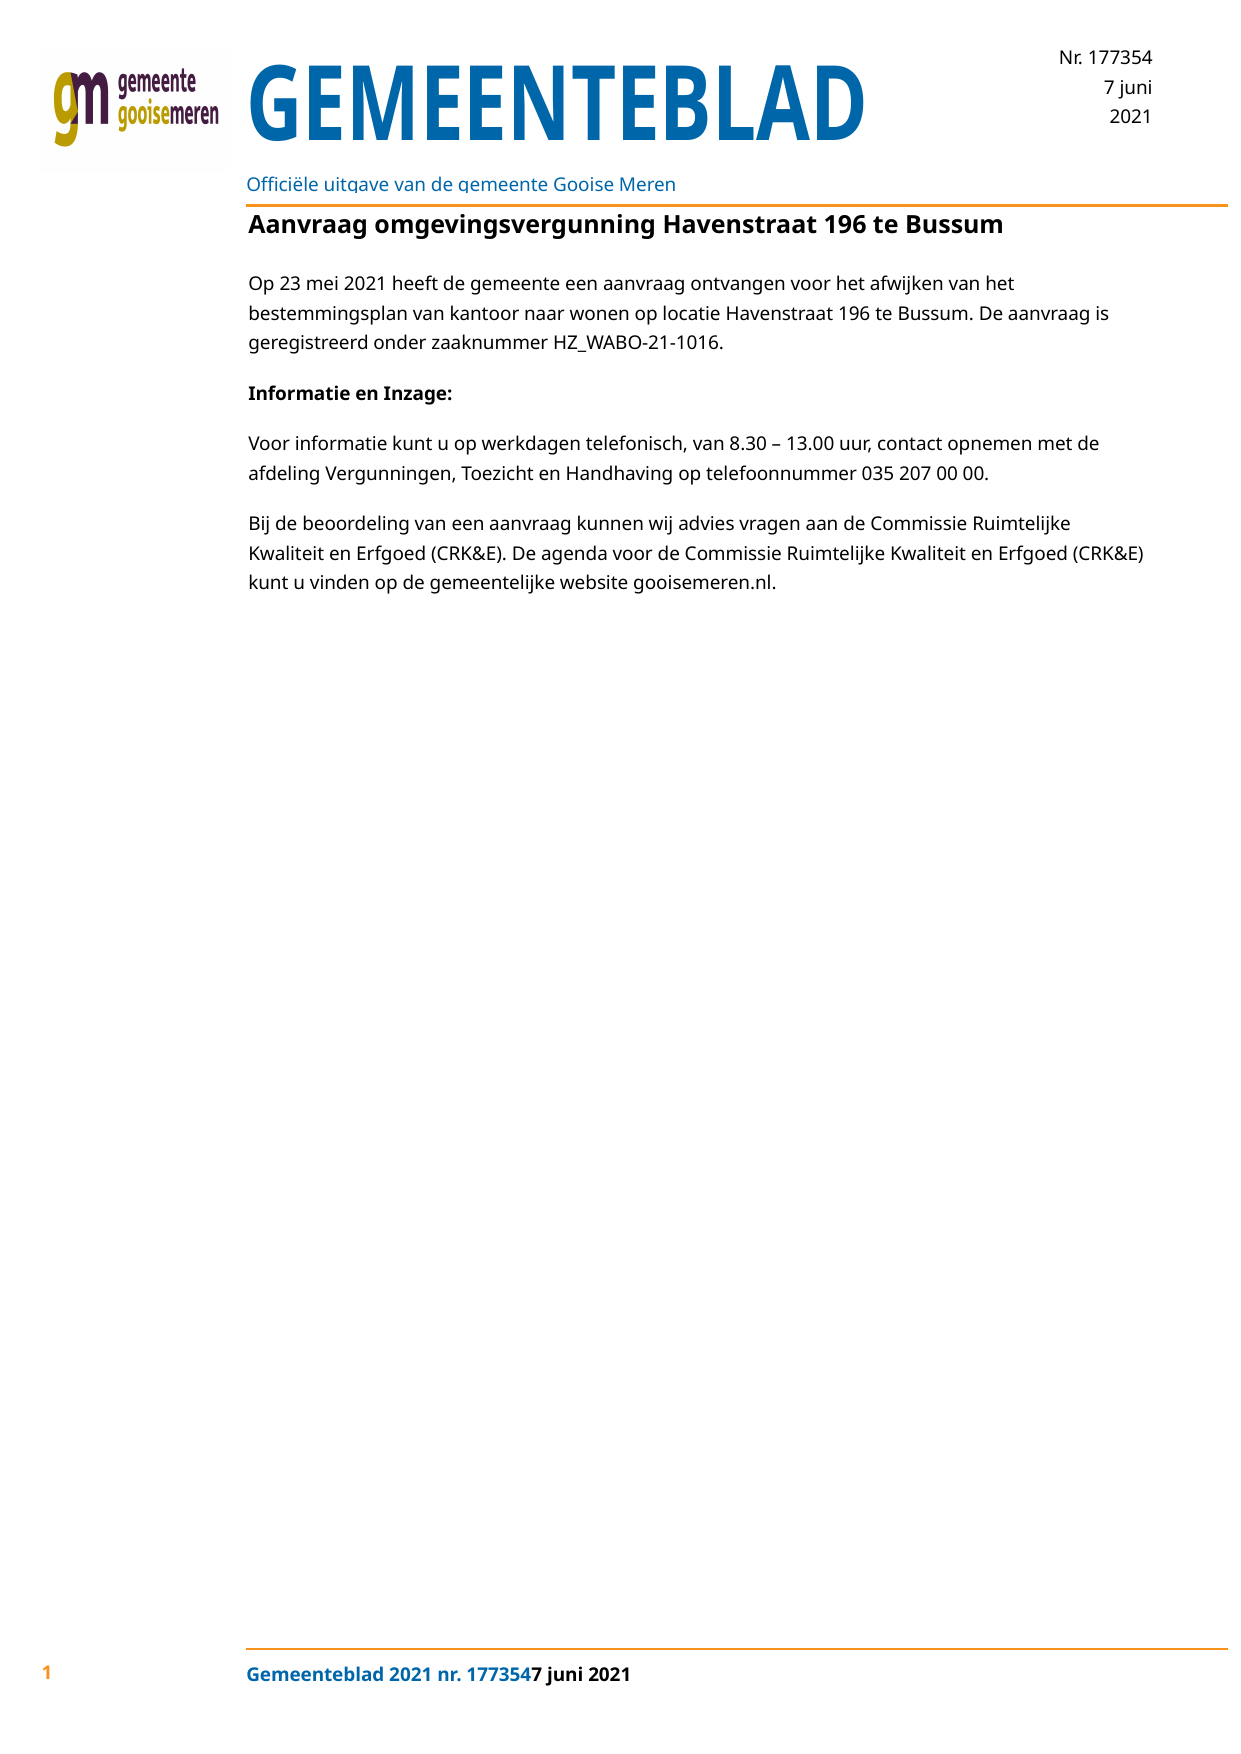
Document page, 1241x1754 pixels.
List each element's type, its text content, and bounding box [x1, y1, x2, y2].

text Voor informatie kunt u op werkdagen telefonisch, van 8.30 – 13.00 uur, contact opnemen met de afdeling Vergunningen, Toezicht en Handhaving op telefoonnummer 035 207 00 00. [248, 430, 1152, 486]
text Aanvraag omgevingsvergunning Havenstraat 196 te Bussum [248, 207, 1152, 241]
text Op 23 mei 2021 heeft de gemeente een aanvraag ontvangen voor het afwijken van het bestemmingsplan van kantoor naar wonen op locatie Havenstraat 196 te Bussum. De aanvraag is geregistreerd onder zaaknummer HZ_WABO-21-1016. [248, 270, 1152, 355]
text Informatie en Inzage: [248, 380, 1152, 406]
text Bij de beoordeling van een aanvraag kunnen wij advies vragen aan de Commissie Ruimtelijke Kwaliteit en Erfgoed (CRK&E). De agenda voor de Commissie Ruimtelijke Kwaliteit en Erfgoed (CRK&E) kunt u vinden op de gemeentelijke website gooisemeren.nl. [248, 510, 1152, 595]
picture [41, 47, 231, 172]
